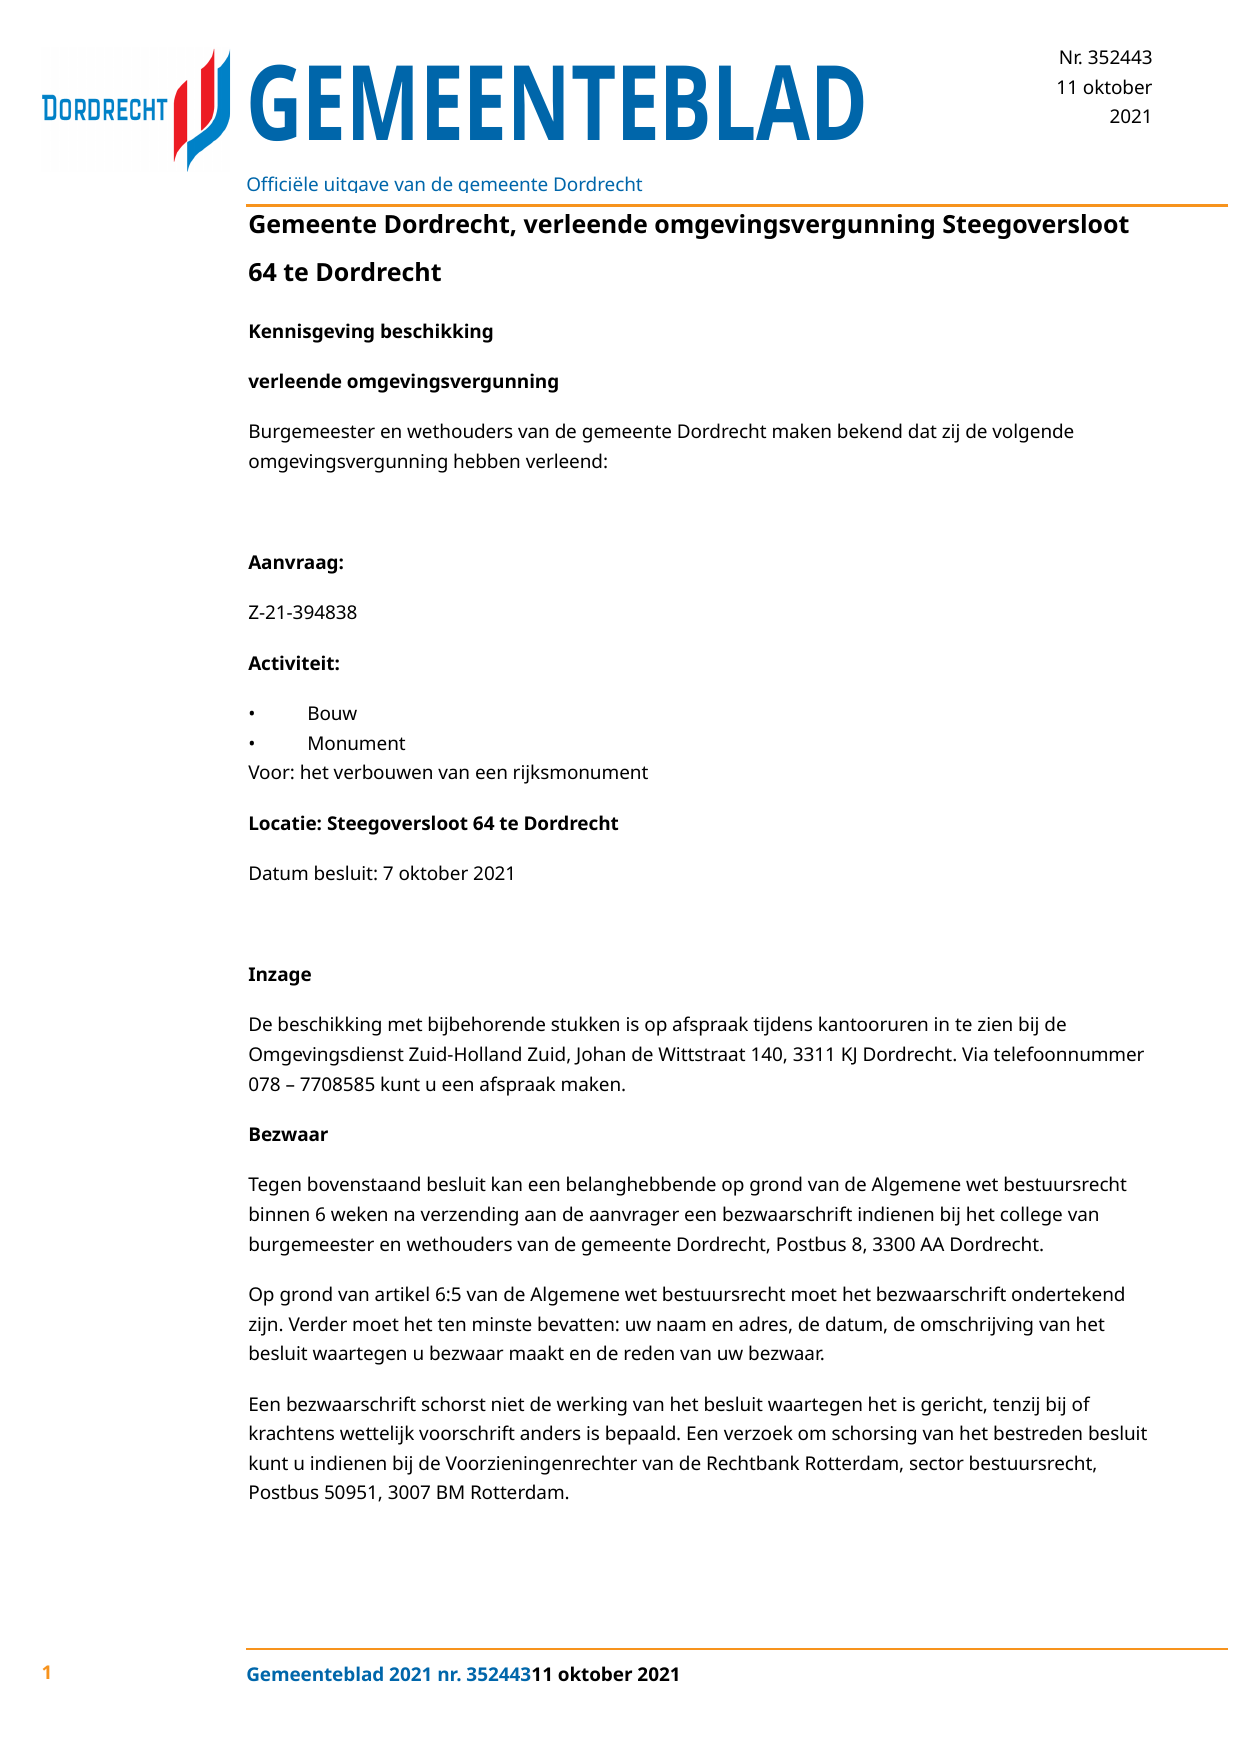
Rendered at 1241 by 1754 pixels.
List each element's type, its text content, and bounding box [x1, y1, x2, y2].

text De beschikking met bijbehorende stukken is op afspraak tijdens kantooruren in te zien bij de Omgevingsdienst Zuid-Holland Zuid, Johan de Wittstraat 140, 3311 KJ Dordrecht. Via telefoonnummer 078 – 7708585 kunt u een afspraak maken. [248, 1012, 1152, 1097]
text Aanvraag: [248, 549, 1152, 575]
text Voor: het verbouwen van een rijksmonument [248, 759, 1152, 785]
list Monument [248, 730, 1152, 756]
text Inzage [248, 961, 1152, 987]
text Z-21-394838 [248, 599, 1152, 625]
text Burgemeester en wethouders van de gemeente Dordrecht maken bekend dat zij de volgende omgevingsvergunning hebben verleend: [248, 419, 1152, 474]
text Een bezwaarschrift schorst niet de werking van het besluit waartegen het is gericht, tenzij bij of krachtens wettelijk voorschrift anders is bepaald. Een verzoek om schorsing van het bestreden besluit kunt u indienen bij de Voorzieningenrechter van de Rechtbank Rotterdam, sector bestuursrecht, Postbus 50951, 3007 BM Rotterdam. [248, 1391, 1152, 1505]
picture [41, 47, 231, 172]
text Activiteit: [248, 650, 1152, 676]
text Locatie: Steegoversloot 64 te Dordrecht [248, 810, 1152, 836]
text Tegen bovenstaand besluit kan een belanghebbende op grond van de Algemene wet bestuursrecht binnen 6 weken na verzending aan de aanvrager een bezwaarschrift indienen bij het college van burgemeester en wethouders van de gemeente Dordrecht, Postbus 8, 3300 AA Dordrecht. [248, 1172, 1152, 1257]
text Op grond van artikel 6:5 van de Algemene wet bestuursrecht moet het bezwaarschrift ondertekend zijn. Verder moet het ten minste bevatten: uw naam en adres, de datum, de omschrijving van het besluit waartegen u bezwaar maakt en de reden van uw bezwaar. [248, 1281, 1152, 1366]
text Datum besluit: 7 oktober 2021 [248, 860, 1152, 886]
text Kennisgeving beschikking [248, 318, 1152, 344]
list Bouw [248, 700, 1152, 726]
text verleende omgevingsvergunning [248, 368, 1152, 394]
text Gemeente Dordrecht, verleende omgevingsvergunning Steegoversloot 64 te Dordrecht [248, 207, 1152, 288]
text Bezwaar [248, 1121, 1152, 1147]
